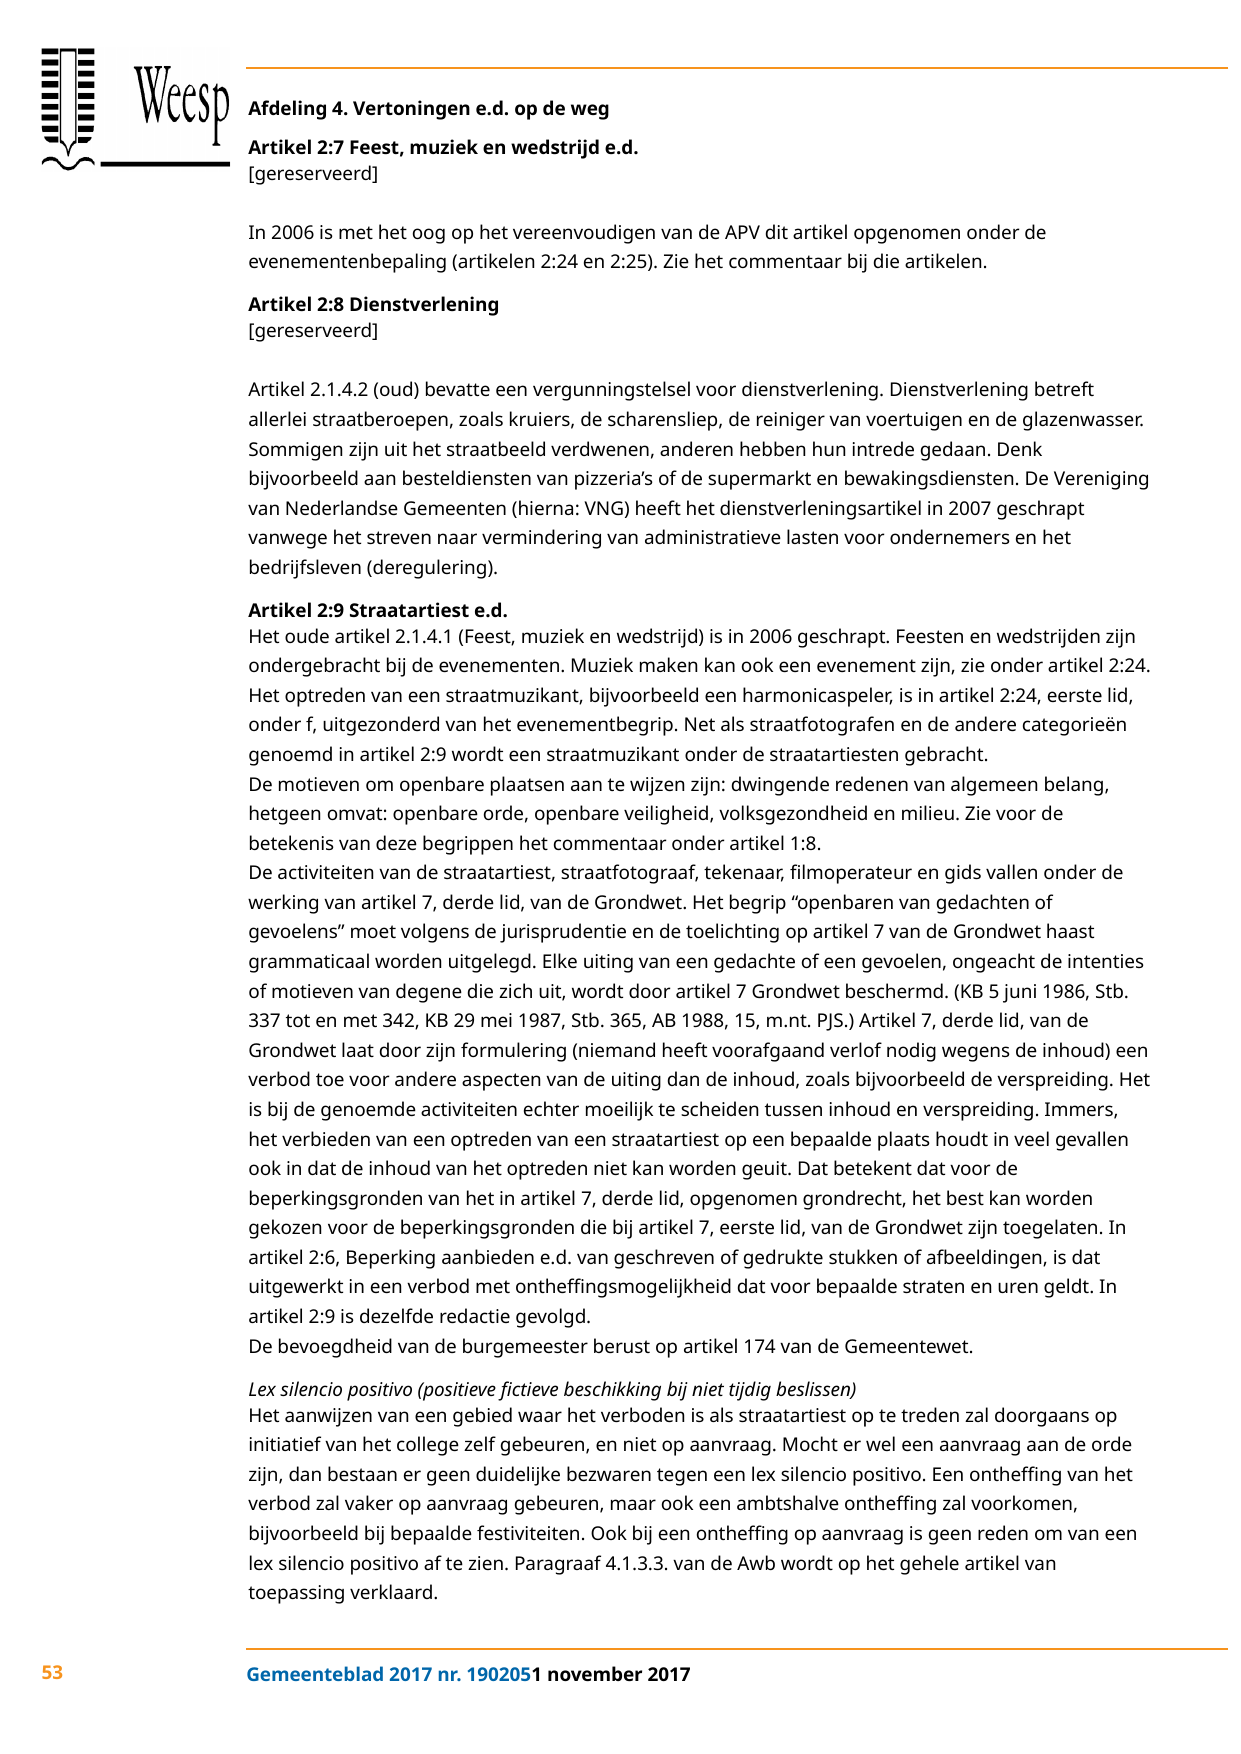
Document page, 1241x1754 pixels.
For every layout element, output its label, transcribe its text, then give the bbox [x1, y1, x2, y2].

text Artikel 2:9 Straatartiest e.d. [248, 597, 1152, 623]
text De bevoegdheid van de burgemeester berust op artikel 174 van de Gemeentewet. [248, 1333, 1152, 1359]
text [gereserveerd] [248, 317, 1152, 343]
text Het oude artikel 2.1.4.1 (Feest, muziek en wedstrijd) is in 2006 geschrapt. Feesten en wedstrijden zijn ondergebracht bij de evenementen. Muziek maken kan ook een evenement zijn, zie onder artikel 2:24. Het optreden van een straatmuzikant, bijvoorbeeld een harmonicaspeler, is in artikel 2:24, eerste lid, onder f, uitgezonderd van het evenementbegrip. Net als straatfotografen en de andere categorieën genoemd in artikel 2:9 wordt een straatmuzikant onder de straatartiesten gebracht. [248, 623, 1152, 767]
text De motieven om openbare plaatsen aan te wijzen zijn: dwingende redenen van algemeen belang, hetgeen omvat: openbare orde, openbare veiligheid, volksgezondheid en milieu. Zie voor de betekenis van deze begrippen het commentaar onder artikel 1:8. [248, 771, 1152, 856]
text Afdeling 4. Vertoningen e.d. op de weg [248, 95, 1152, 121]
text Artikel 2.1.4.2 (oud) bevatte een vergunningstelsel voor dienstverlening. Dienstverlening betreft allerlei straatberoepen, zoals kruiers, de scharensliep, de reiniger van voertuigen en de glazenwasser. Sommigen zijn uit het straatbeeld verdwenen, anderen hebben hun intrede gedaan. Denk bijvoorbeeld aan besteldiensten van pizzeria’s of de supermarkt en bewakingsdiensten. De Vereniging van Nederlandse Gemeenten (hierna: VNG) heeft het dienstverleningsartikel in 2007 geschrapt vanwege het streven naar vermindering van administratieve lasten voor ondernemers en het bedrijfsleven (deregulering). [248, 377, 1152, 580]
text In 2006 is met het oog op het vereenvoudigen van de APV dit artikel opgenomen onder de evenementenbepaling (artikelen 2:24 en 2:25). Zie het commentaar bij die artikelen. [248, 219, 1152, 274]
text Lex silencio positivo (positieve fictieve beschikking bij niet tijdig beslissen) [248, 1376, 1152, 1402]
text Artikel 2:7 Feest, muziek en wedstrijd e.d. [248, 134, 1152, 160]
text De activiteiten van de straatartiest, straatfotograaf, tekenaar, filmoperateur en gids vallen onder de werking van artikel 7, derde lid, van de Grondwet. Het begrip “openbaren van gedachten of gevoelens” moet volgens de jurisprudentie en de toelichting op artikel 7 van de Grondwet haast grammaticaal worden uitgelegd. Elke uiting van een gedachte of een gevoelen, ongeacht de intenties of motieven van degene die zich uit, wordt door artikel 7 Grondwet beschermd. (KB 5 juni 1986, Stb. 337 tot en met 342, KB 29 mei 1987, Stb. 365, AB 1988, 15, m.nt. PJS.) Artikel 7, derde lid, van de Grondwet laat door zijn formulering (niemand heeft voorafgaand verlof nodig wegens de inhoud) een verbod toe voor andere aspecten van de uiting dan de inhoud, zoals bijvoorbeeld de verspreiding. Het is bij de genoemde activiteiten echter moeilijk te scheiden tussen inhoud en verspreiding. Immers, het verbieden van een optreden van een straatartiest op een bepaalde plaats houdt in veel gevallen ook in dat de inhoud van het optreden niet kan worden geuit. Dat betekent dat voor de beperkingsgronden van het in artikel 7, derde lid, opgenomen grondrecht, het best kan worden gekozen voor de beperkingsgronden die bij artikel 7, eerste lid, van de Grondwet zijn toegelaten. In artikel 2:6, Beperking aanbieden e.d. van geschreven of gedrukte stukken of afbeeldingen, is dat uitgewerkt in een verbod met ontheffingsmogelijkheid dat voor bepaalde straten en uren geldt. In artikel 2:9 is dezelfde redactie gevolgd. [248, 859, 1152, 1329]
text Het aanwijzen van een gebied waar het verboden is als straatartiest op te treden zal doorgaans op initiatief van het college zelf gebeuren, en niet op aanvraag. Mocht er wel een aanvraag aan de orde zijn, dan bestaan er geen duidelijke bezwaren tegen een lex silencio positivo. Een ontheffing van het verbod zal vaker op aanvraag gebeuren, maar ook een ambtshalve ontheffing zal voorkomen, bijvoorbeeld bij bepaalde festiviteiten. Ook bij een ontheffing op aanvraag is geen reden om van een lex silencio positivo af te zien. Paragraaf 4.1.3.3. van de Awb wordt op het gehele artikel van toepassing verklaard. [248, 1402, 1152, 1605]
text [gereserveerd] [248, 160, 1152, 186]
text Artikel 2:8 Dienstverlening [248, 292, 1152, 317]
picture [41, 47, 231, 172]
